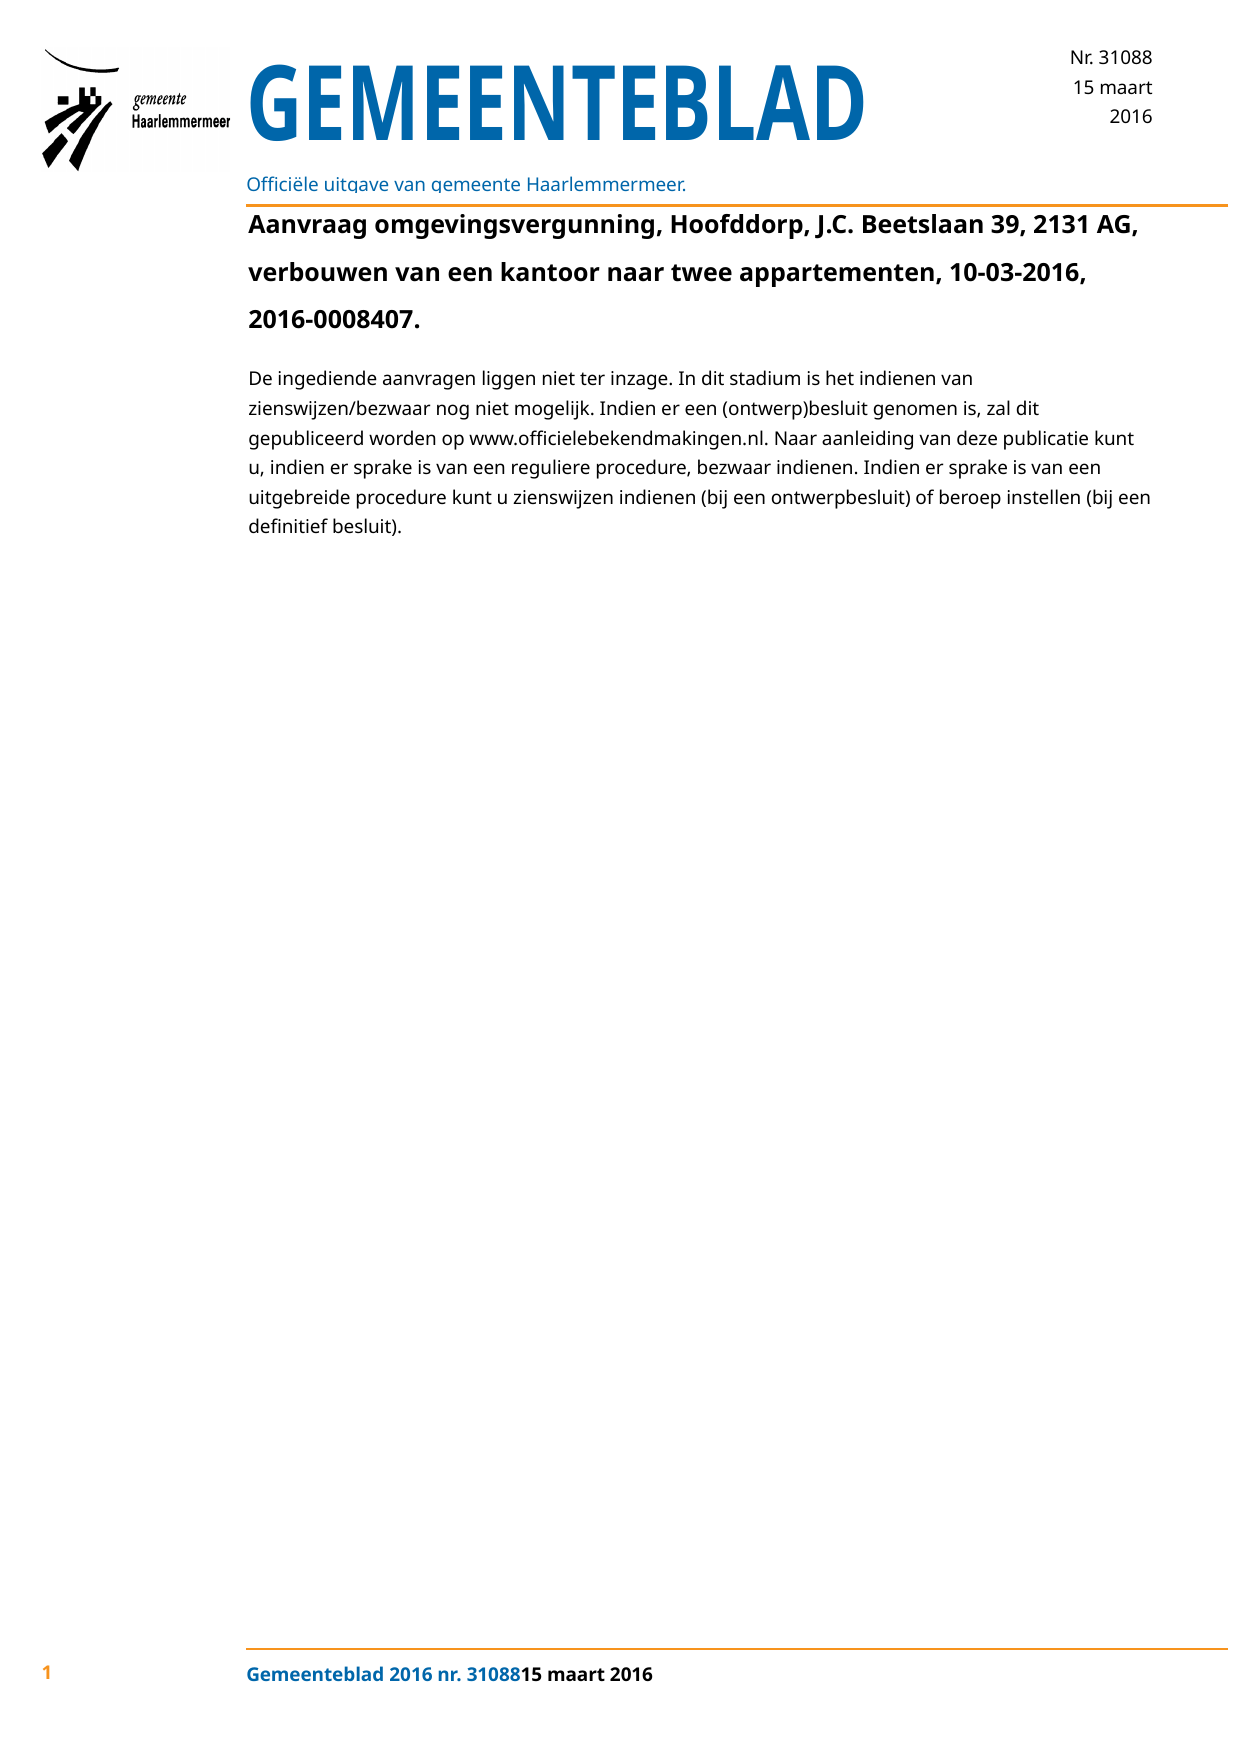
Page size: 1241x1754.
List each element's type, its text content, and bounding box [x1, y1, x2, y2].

text De ingediende aanvragen liggen niet ter inzage. In dit stadium is het indienen van zienswijzen/bezwaar nog niet mogelijk. Indien er een (ontwerp)besluit genomen is, zal dit gepubliceerd worden op www.officielebekendmakingen.nl. Naar aanleiding van deze publicatie kunt u, indien er sprake is van een reguliere procedure, bezwaar indienen. Indien er sprake is van een uitgebreide procedure kunt u zienswijzen indienen (bij een ontwerpbesluit) of beroep instellen (bij een definitief besluit). [248, 366, 1152, 539]
picture [41, 47, 231, 172]
text Aanvraag omgevingsvergunning, Hoofddorp, J.C. Beetslaan 39, 2131 AG, verbouwen van een kantoor naar twee appartementen, 10-03-2016, 2016-0008407. [248, 207, 1152, 336]
